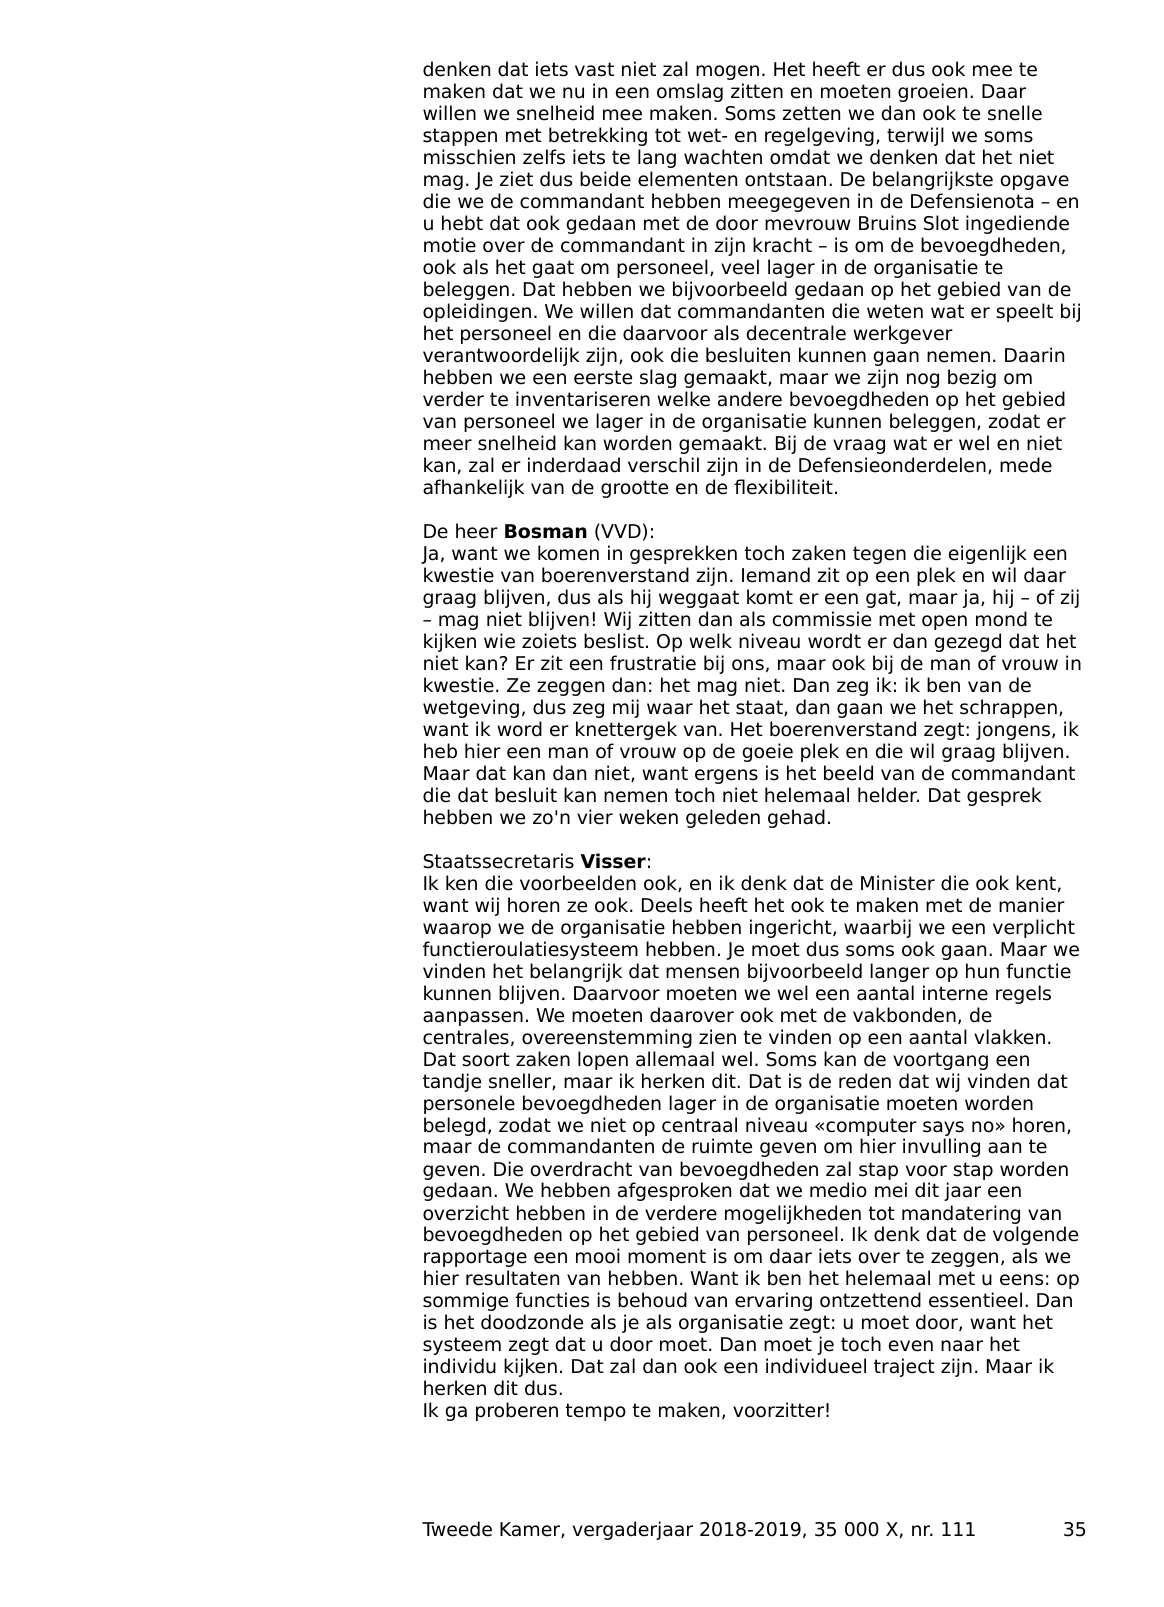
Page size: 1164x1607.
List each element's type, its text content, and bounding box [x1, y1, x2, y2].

text Ik ken die voorbeelden ook, en ik denk dat de Minister die ook kent, want wij horen ze ook. Deels heeft het ook te maken met de manier waarop we de organisatie hebben ingericht, waarbij we een verplicht functieroulatiesysteem hebben. Je moet dus soms ook gaan. Maar we vinden het belangrijk dat mensen bijvoorbeeld langer op hun functie kunnen blijven. Daarvoor moeten we wel een aantal interne regels aanpassen. We moeten daarover ook met de vakbonden, de centrales, overeenstemming zien te vinden op een aantal vlakken. Dat soort zaken lopen allemaal wel. Soms kan de voortgang een tandje sneller, maar ik herken dit. Dat is de reden dat wij vinden dat personele bevoegdheden lager in de organisatie moeten worden belegd, zodat we niet op centraal niveau «computer says no» horen, maar de commandanten de ruimte geven om hier invulling aan te geven. Die overdracht van bevoegdheden zal stap voor stap worden gedaan. We hebben afgesproken dat we medio mei dit jaar een overzicht hebben in de verdere mogelijkheden tot mandatering van bevoegdheden op het gebied van personeel. Ik denk dat de volgende rapportage een mooi moment is om daar iets over te zeggen, als we hier resultaten van hebben. Want ik ben het helemaal met u eens: op sommige functies is behoud van ervaring ontzettend essentieel. Dan is het doodzonde als je als organisatie zegt: u moet door, want het systeem zegt dat u door moet. Dan moet je toch even naar het individu kijken. Dat zal dan ook een individueel traject zijn. Maar ik herken dit dus. [422, 873, 1087, 1400]
text De heer Bosman (VVD): [422, 521, 1087, 543]
text Ik ga proberen tempo te maken, voorzitter! [422, 1400, 1087, 1422]
text denken dat iets vast niet zal mogen. Het heeft er dus ook mee te maken dat we nu in een omslag zitten en moeten groeien. Daar willen we snelheid mee maken. Soms zetten we dan ook te snelle stappen met betrekking tot wet- en regelgeving, terwijl we soms misschien zelfs iets te lang wachten omdat we denken dat het niet mag. Je ziet dus beide elementen ontstaan. De belangrijkste opgave die we de commandant hebben meegegeven in de Defensienota – en u hebt dat ook gedaan met de door mevrouw Bruins Slot ingediende motie over de commandant in zijn kracht – is om de bevoegdheden, ook als het gaat om personeel, veel lager in de organisatie te beleggen. Dat hebben we bijvoorbeeld gedaan op het gebied van de opleidingen. We willen dat commandanten die weten wat er speelt bij het personeel en die daarvoor als decentrale werkgever verantwoordelijk zijn, ook die besluiten kunnen gaan nemen. Daarin hebben we een eerste slag gemaakt, maar we zijn nog bezig om verder te inventariseren welke andere bevoegdheden op het gebied van personeel we lager in de organisatie kunnen beleggen, zodat er meer snelheid kan worden gemaakt. Bij de vraag wat er wel en niet kan, zal er inderdaad verschil zijn in de Defensieonderdelen, mede afhankelijk van de grootte en de flexibiliteit. [422, 59, 1087, 499]
text Staatssecretaris Visser: [422, 851, 1087, 873]
text Ja, want we komen in gesprekken toch zaken tegen die eigenlijk een kwestie van boerenverstand zijn. Iemand zit op een plek en wil daar graag blijven, dus als hij weggaat komt er een gat, maar ja, hij – of zij – mag niet blijven! Wij zitten dan als commissie met open mond te kijken wie zoiets beslist. Op welk niveau wordt er dan gezegd dat het niet kan? Er zit een frustratie bij ons, maar ook bij de man of vrouw in kwestie. Ze zeggen dan: het mag niet. Dan zeg ik: ik ben van de wetgeving, dus zeg mij waar het staat, dan gaan we het schrappen, want ik word er knettergek van. Het boerenverstand zegt: jongens, ik heb hier een man of vrouw op de goeie plek en die wil graag blijven. Maar dat kan dan niet, want ergens is het beeld van de commandant die dat besluit kan nemen toch niet helemaal helder. Dat gesprek hebben we zo'n vier weken geleden gehad. [422, 543, 1087, 828]
